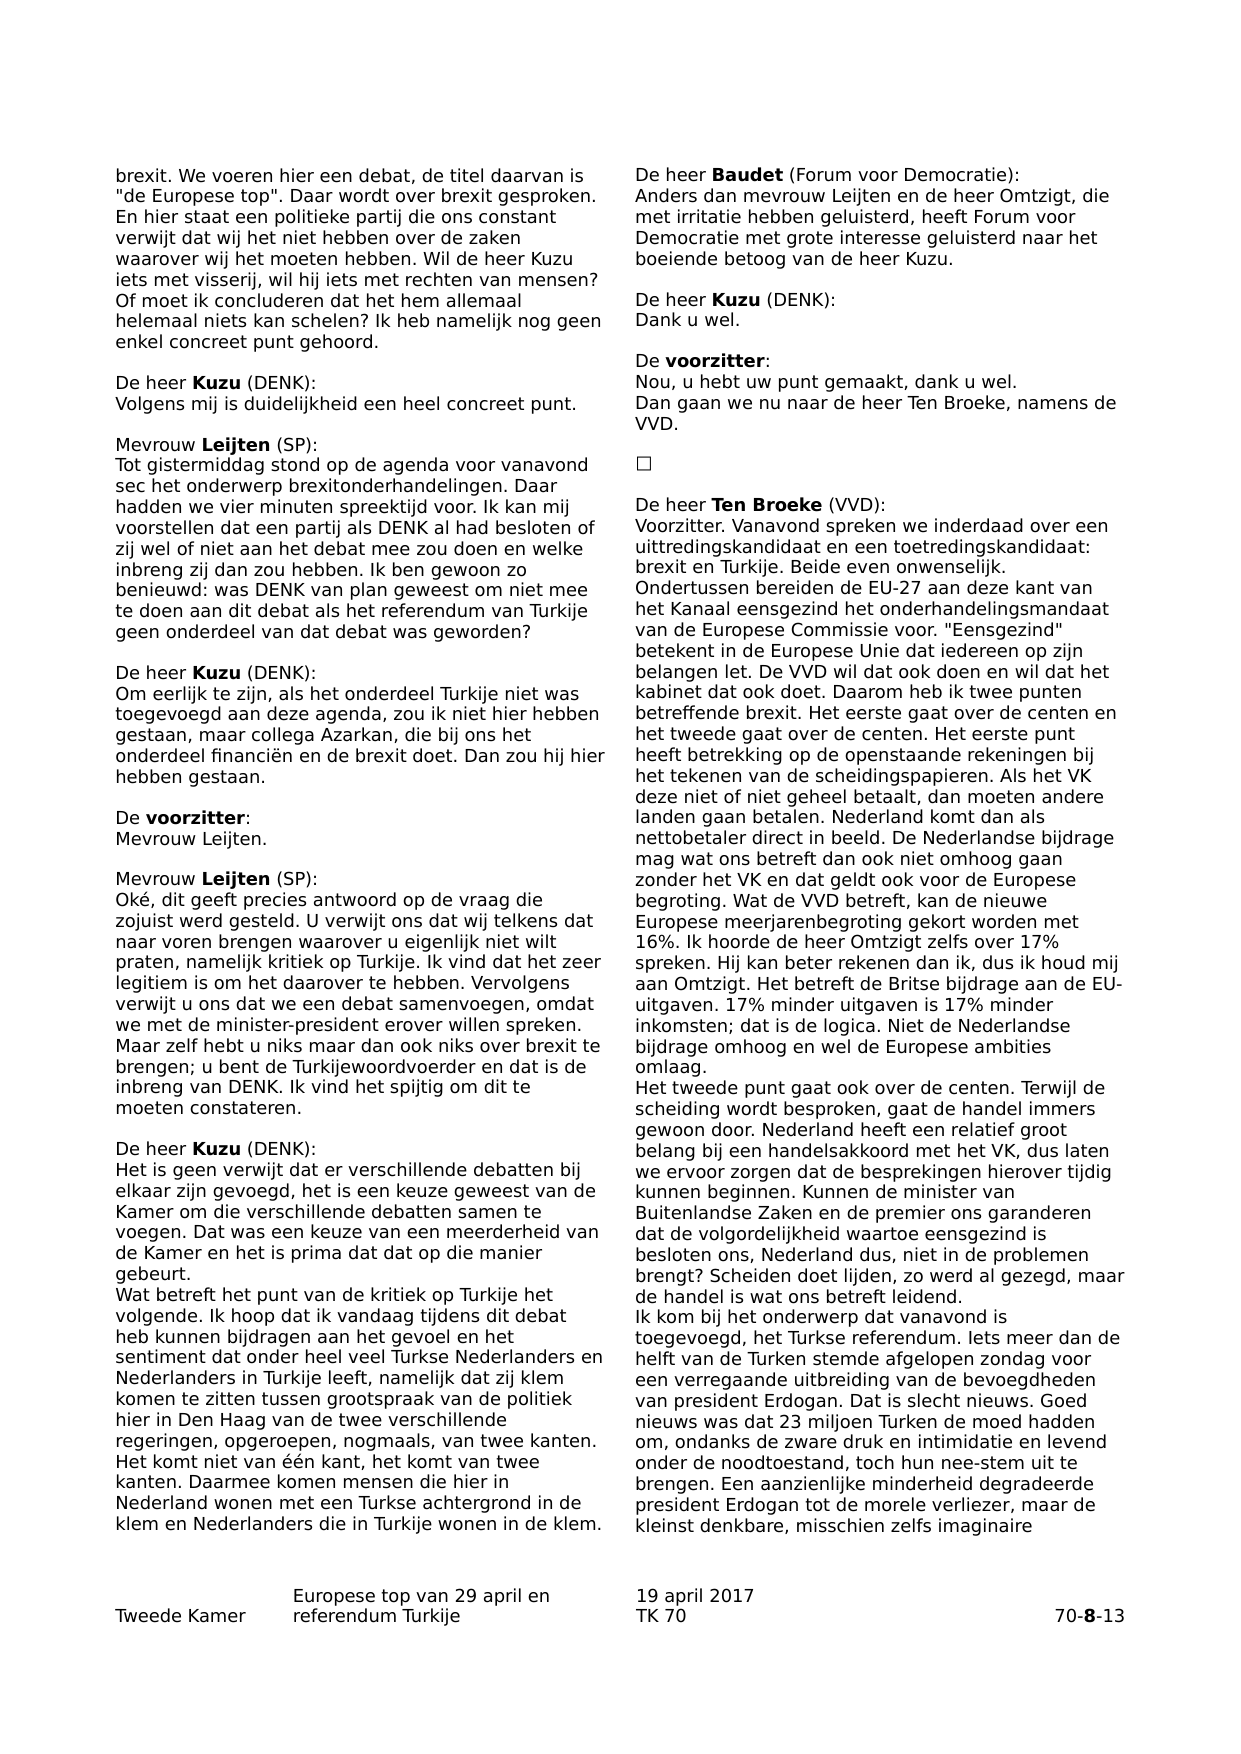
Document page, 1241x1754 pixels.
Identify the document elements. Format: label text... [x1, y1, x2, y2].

text Dank u wel. [635, 310, 1125, 331]
text De voorzitter: [115, 807, 605, 828]
text Ik kom bij het onderwerp dat vanavond is toegevoegd, het Turkse referendum. Iets meer dan de helft van de Turken stemde afgelopen zondag voor een verregaande uitbreiding van de bevoegdheden van president Erdogan. Dat is slecht nieuws. Goed nieuws was dat 23 miljoen Turken de moed hadden om, ondanks de zware druk en intimidatie en levend onder de noodtoestand, toch hun nee-stem uit te brengen. Een aanzienlijke minderheid degradeerde president Erdogan tot de morele verliezer, maar de kleinst denkbare, misschien zelfs imaginaire [635, 1307, 1125, 1536]
text Nou, u hebt uw punt gemaakt, dank u wel. [635, 372, 1125, 392]
text Tot gistermiddag stond op de agenda voor vanavond sec het onderwerp brexitonderhandelingen. Daar hadden we vier minuten spreektijd voor. Ik kan mij voorstellen dat een partij als DENK al had besloten of zij wel of niet aan het debat mee zou doen en welke inbreng zij dan zou hebben. Ik ben gewoon zo benieuwd: was DENK van plan geweest om niet mee te doen aan dit debat als het referendum van Turkije geen onderdeel van dat debat was geworden? [115, 455, 605, 643]
text De heer Kuzu (DENK): [115, 373, 605, 393]
text Mevrouw Leijten (SP): [115, 869, 605, 890]
text brexit. We voeren hier een debat, de titel daarvan is "de Europese top". Daar wordt over brexit gesproken. En hier staat een politieke partij die ons constant verwijt dat wij het niet hebben over de zaken waarover wij het moeten hebben. Wil de heer Kuzu iets met visserij, wil hij iets met rechten van mensen? Of moet ik concluderen dat het hem allemaal helemaal niets kan schelen? Ik heb namelijk nog geen enkel concreet punt gehoord. [115, 165, 605, 353]
text De heer Kuzu (DENK): [115, 663, 605, 683]
text De heer Kuzu (DENK): [115, 1139, 605, 1160]
text Mevrouw Leijten. [115, 828, 605, 849]
text De heer Baudet (Forum voor Democratie): [635, 165, 1125, 186]
text Dan gaan we nu naar de heer Ten Broeke, namens de VVD. [635, 392, 1125, 434]
text ⬜ [635, 454, 1125, 475]
text Mevrouw Leijten (SP): [115, 434, 605, 455]
text Volgens mij is duidelijkheid een heel concreet punt. [115, 393, 605, 414]
text De voorzitter: [635, 351, 1125, 372]
text Oké, dit geeft precies antwoord op de vraag die zojuist werd gesteld. U verwijt ons dat wij telkens dat naar voren brengen waarover u eigenlijk niet wilt praten, namelijk kritiek op Turkije. Ik vind dat het zeer legitiem is om het daarover te hebben. Vervolgens verwijt u ons dat we een debat samenvoegen, omdat we met de minister-president erover willen spreken. Maar zelf hebt u niks maar dan ook niks over brexit te brengen; u bent de Turkijewoordvoerder en dat is de inbreng van DENK. Ik vind het spijtig om dit te moeten constateren. [115, 890, 605, 1119]
text De heer Ten Broeke (VVD): [635, 495, 1125, 516]
text De heer Kuzu (DENK): [635, 289, 1125, 310]
text Anders dan mevrouw Leijten en de heer Omtzigt, die met irritatie hebben geluisterd, heeft Forum voor Democratie met grote interesse geluisterd naar het boeiende betoog van de heer Kuzu. [635, 186, 1125, 269]
text Voorzitter. Vanavond spreken we inderdaad over een uittredingskandidaat en een toetredingskandidaat: brexit en Turkije. Beide even onwenselijk. Ondertussen bereiden de EU-27 aan deze kant van het Kanaal eensgezind het onderhandelingsmandaat van de Europese Commissie voor. "Eensgezind" betekent in de Europese Unie dat iedereen op zijn belangen let. De VVD wil dat ook doen en wil dat het kabinet dat ook doet. Daarom heb ik twee punten betreffende brexit. Het eerste gaat over de centen en het tweede gaat over de centen. Het eerste punt heeft betrekking op de openstaande rekeningen bij het tekenen van de scheidingspapieren. Als het VK deze niet of niet geheel betaalt, dan moeten andere landen gaan betalen. Nederland komt dan als nettobetaler direct in beeld. De Nederlandse bijdrage mag wat ons betreft dan ook niet omhoog gaan zonder het VK en dat geldt ook voor de Europese begroting. Wat de VVD betreft, kan de nieuwe Europese meerjarenbegroting gekort worden met 16%. Ik hoorde de heer Omtzigt zelfs over 17% spreken. Hij kan beter rekenen dan ik, dus ik houd mij aan Omtzigt. Het betreft de Britse bijdrage aan de EU-uitgaven. 17% minder uitgaven is 17% minder inkomsten; dat is de logica. Niet de Nederlandse bijdrage omhoog en wel de Europese ambities omlaag. [635, 516, 1125, 1078]
text Het is geen verwijt dat er verschillende debatten bij elkaar zijn gevoegd, het is een keuze geweest van de Kamer om die verschillende debatten samen te voegen. Dat was een keuze van een meerderheid van de Kamer en het is prima dat dat op die manier gebeurt. [115, 1160, 605, 1285]
text Om eerlijk te zijn, als het onderdeel Turkije niet was toegevoegd aan deze agenda, zou ik niet hier hebben gestaan, maar collega Azarkan, die bij ons het onderdeel financiën en de brexit doet. Dan zou hij hier hebben gestaan. [115, 683, 605, 787]
text Het tweede punt gaat ook over de centen. Terwijl de scheiding wordt besproken, gaat de handel immers gewoon door. Nederland heeft een relatief groot belang bij een handelsakkoord met het VK, dus laten we ervoor zorgen dat de besprekingen hierover tijdig kunnen beginnen. Kunnen de minister van Buitenlandse Zaken en de premier ons garanderen dat de volgordelijkheid waartoe eensgezind is besloten ons, Nederland dus, niet in de problemen brengt? Scheiden doet lijden, zo werd al gezegd, maar de handel is wat ons betreft leidend. [635, 1078, 1125, 1307]
text Wat betreft het punt van de kritiek op Turkije het volgende. Ik hoop dat ik vandaag tijdens dit debat heb kunnen bijdragen aan het gevoel en het sentiment dat onder heel veel Turkse Nederlanders en Nederlanders in Turkije leeft, namelijk dat zij klem komen te zitten tussen grootspraak van de politiek hier in Den Haag van de twee verschillende regeringen, opgeroepen, nogmaals, van twee kanten. Het komt niet van één kant, het komt van twee kanten. Daarmee komen mensen die hier in Nederland wonen met een Turkse achtergrond in de klem en Nederlanders die in Turkije wonen in de klem. [115, 1285, 605, 1535]
